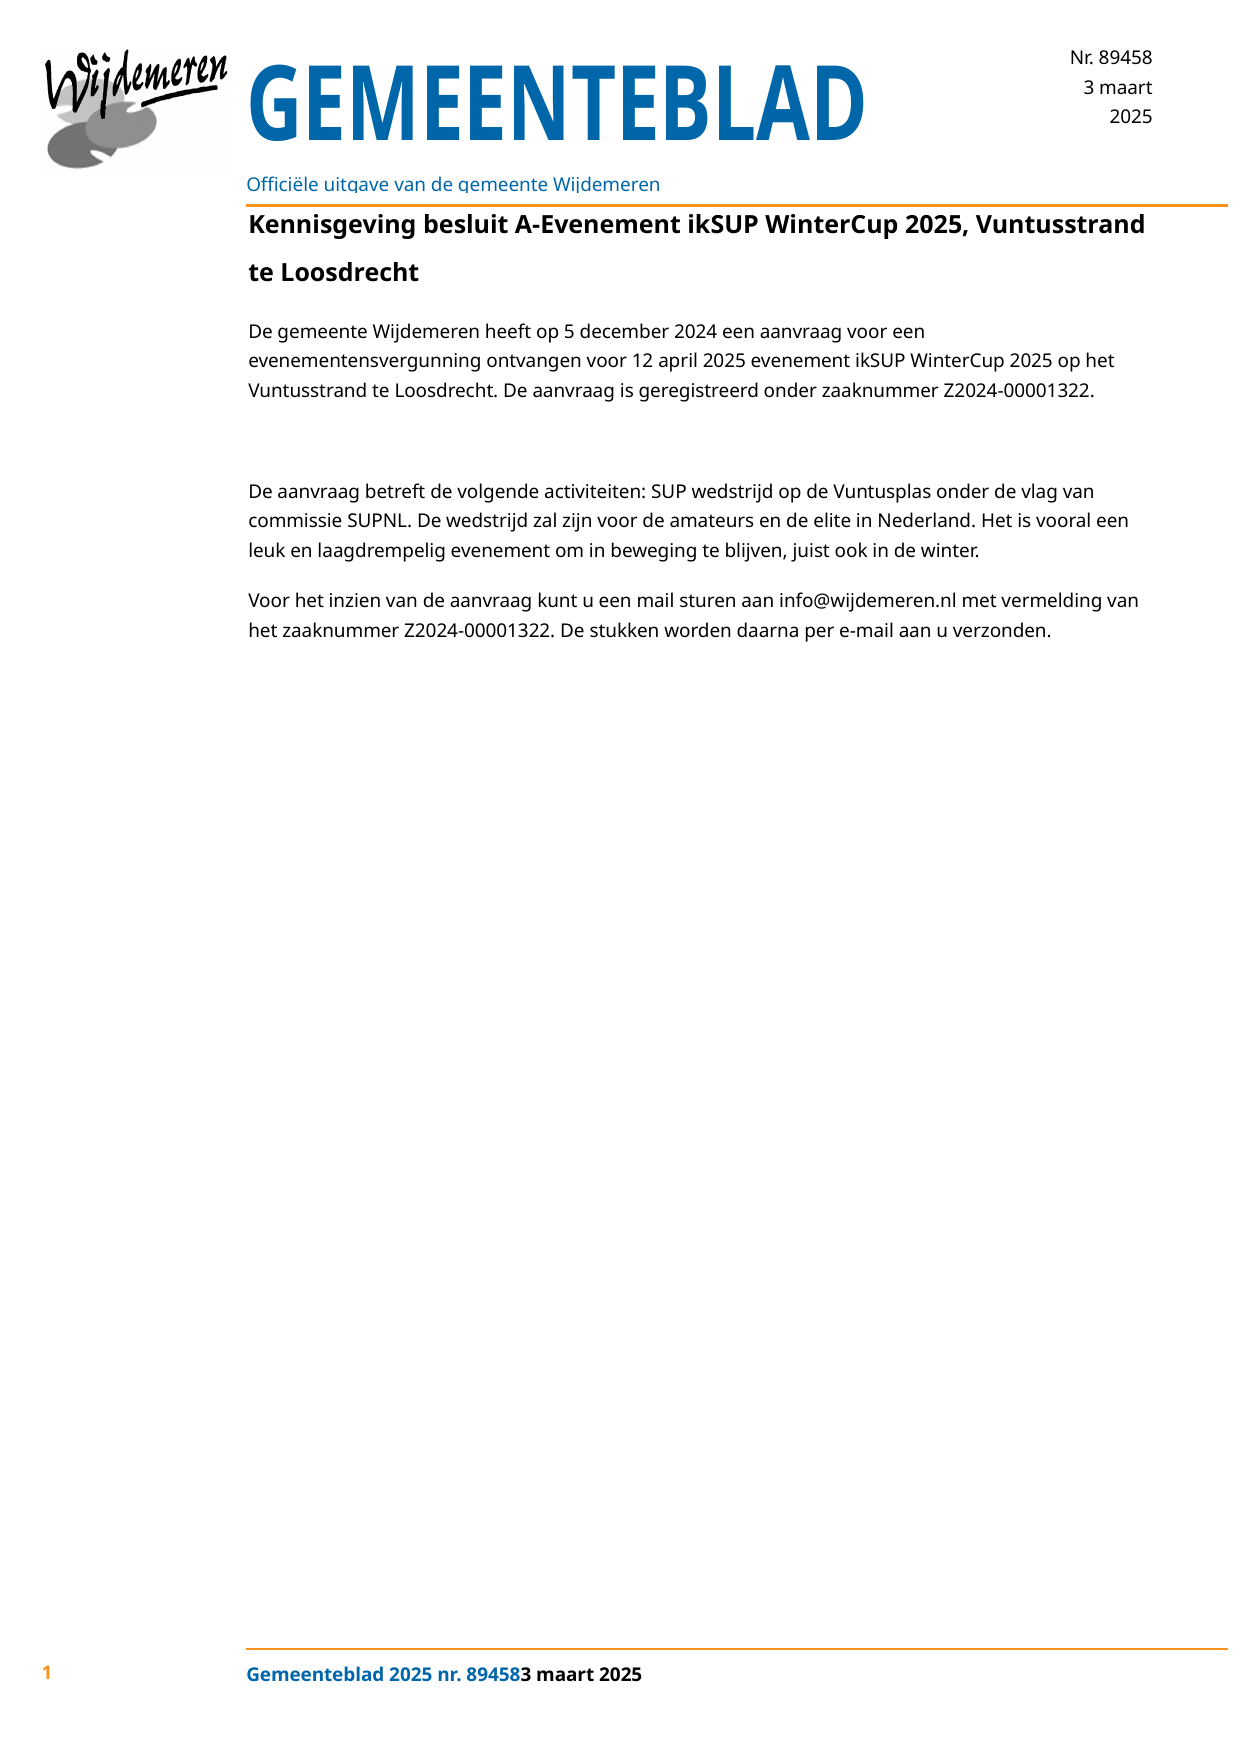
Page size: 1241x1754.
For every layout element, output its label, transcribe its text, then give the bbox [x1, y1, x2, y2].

text De gemeente Wijdemeren heeft op 5 december 2024 een aanvraag voor een evenementensvergunning ontvangen voor 12 april 2025 evenement ikSUP WinterCup 2025 op het Vuntusstrand te Loosdrecht. De aanvraag is geregistreerd onder zaaknummer Z2024-00001322. [248, 318, 1152, 403]
picture [41, 47, 231, 172]
text De aanvraag betreft de volgende activiteiten: SUP wedstrijd op de Vuntusplas onder de vlag van commissie SUPNL. De wedstrijd zal zijn voor de amateurs en de elite in Nederland. Het is vooral een leuk en laagdrempelig evenement om in beweging te blijven, juist ook in de winter. [248, 478, 1152, 563]
text Kennisgeving besluit A-Evenement ikSUP WinterCup 2025, Vuntusstrand te Loosdrecht [248, 207, 1152, 288]
text Voor het inzien van de aanvraag kunt u een mail sturen aan info@wijdemeren.nl met vermelding van het zaaknummer Z2024-00001322. De stukken worden daarna per e-mail aan u verzonden. [248, 587, 1152, 643]
